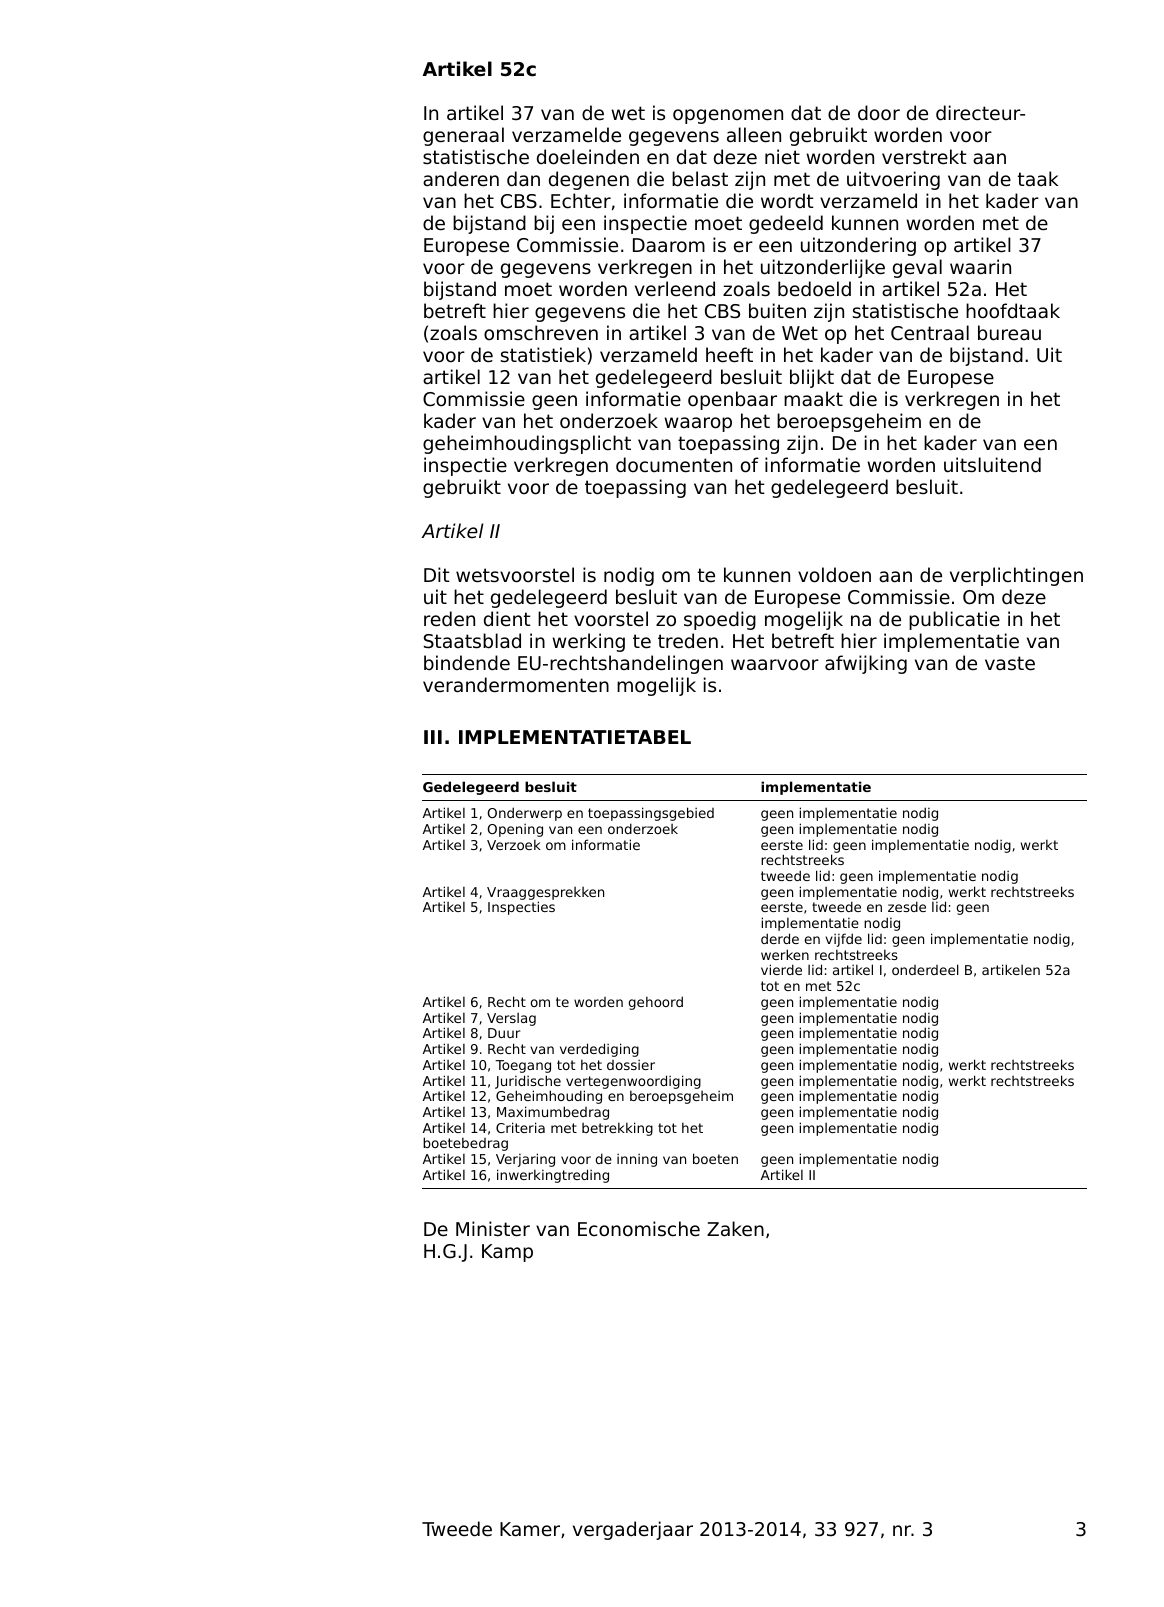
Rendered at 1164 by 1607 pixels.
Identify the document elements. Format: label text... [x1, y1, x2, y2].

table_header Gedelegeerd besluit [422, 775, 754, 800]
table_cell Artikel 8, Duur [422, 1026, 754, 1042]
table_cell Artikel 10, Toegang tot het dossier [422, 1058, 754, 1073]
table_cell geen implementatie nodig [754, 1010, 1087, 1026]
table_cell geen implementatie nodig, werkt rechtstreeks [754, 1058, 1087, 1073]
table_cell Artikel 11, Juridische vertegenwoordiging [422, 1073, 754, 1089]
subtitle Artikel II [422, 521, 1087, 543]
table_cell Artikel 2, Opening van een onderzoek [422, 822, 754, 837]
table_cell Artikel 14, Criteria met betrekking tot het boetebedrag [422, 1121, 754, 1152]
table_cell geen implementatie nodig, werkt rechtstreeks [754, 1073, 1087, 1089]
table_cell Artikel 13, Maximumbedrag [422, 1105, 754, 1121]
table_cell geen implementatie nodig [754, 1089, 1087, 1105]
text Dit wetsvoorstel is nodig om te kunnen voldoen aan de verplichtingen uit het gedelegeerd besluit van de Europese Commissie. Om deze reden dient het voorstel zo spoedig mogelijk na de publicatie in het Staatsblad in werking te treden. Het betreft hier implementatie van bindende EU-rechtshandelingen waarvoor afwijking van de vaste verandermomenten mogelijk is. [422, 565, 1087, 697]
subtitle Artikel 52c [422, 59, 1087, 81]
table_cell Artikel 15, Verjaring voor de inning van boeten [422, 1152, 754, 1168]
table_cell geen implementatie nodig [754, 1152, 1087, 1168]
text De Minister van Economische Zaken, H.G.J. Kamp [422, 1219, 1087, 1263]
table_cell geen implementatie nodig [754, 995, 1087, 1010]
table_cell Artikel 7, Verslag [422, 1010, 754, 1026]
table_cell Artikel II [754, 1168, 1087, 1188]
table_cell Artikel 9. Recht van verdediging [422, 1042, 754, 1058]
table_cell eerste, tweede en zesde lid: geen implementatie nodig derde en vijfde lid: geen implementatie nodig, werken rechtstreeks vierde lid: artikel I, onderdeel B, artikelen 52a tot en met 52c [754, 900, 1087, 995]
table_cell geen implementatie nodig, werkt rechtstreeks [754, 885, 1087, 900]
table_cell Artikel 12, Geheimhouding en beroepsgeheim [422, 1089, 754, 1105]
table_cell Artikel 6, Recht om te worden gehoord [422, 995, 754, 1010]
table_cell geen implementatie nodig [754, 1026, 1087, 1042]
table_cell Artikel 1, Onderwerp en toepassingsgebied [422, 801, 754, 822]
table_cell geen implementatie nodig [754, 1121, 1087, 1152]
table_cell Artikel 4, Vraaggesprekken [422, 885, 754, 900]
table_cell geen implementatie nodig [754, 801, 1087, 822]
table_cell Artikel 5, Inspecties [422, 900, 754, 995]
table_cell geen implementatie nodig [754, 822, 1087, 837]
table_cell geen implementatie nodig [754, 1105, 1087, 1121]
table_cell geen implementatie nodig [754, 1042, 1087, 1058]
table_cell Artikel 3, Verzoek om informatie [422, 838, 754, 884]
table_cell eerste lid: geen implementatie nodig, werkt rechtstreeks tweede lid: geen implementatie nodig [754, 838, 1087, 884]
table_cell Artikel 16, inwerkingtreding [422, 1168, 754, 1188]
table_header implementatie [754, 775, 1087, 800]
text In artikel 37 van de wet is opgenomen dat de door de directeur-generaal verzamelde gegevens alleen gebruikt worden voor statistische doeleinden en dat deze niet worden verstrekt aan anderen dan degenen die belast zijn met de uitvoering van de taak van het CBS. Echter, informatie die wordt verzameld in het kader van de bijstand bij een inspectie moet gedeeld kunnen worden met de Europese Commissie. Daarom is er een uitzondering op artikel 37 voor de gegevens verkregen in het uitzonderlijke geval waarin bijstand moet worden verleend zoals bedoeld in artikel 52a. Het betreft hier gegevens die het CBS buiten zijn statistische hoofdtaak (zoals omschreven in artikel 3 van de Wet op het Centraal bureau voor de statistiek) verzameld heeft in het kader van de bijstand. Uit artikel 12 van het gedelegeerd besluit blijkt dat de Europese Commissie geen informatie openbaar maakt die is verkregen in het kader van het onderzoek waarop het beroepsgeheim en de geheimhoudingsplicht van toepassing zijn. De in het kader van een inspectie verkregen documenten of informatie worden uitsluitend gebruikt voor de toepassing van het gedelegeerd besluit. [422, 103, 1087, 499]
subtitle III. IMPLEMENTATIETABEL [422, 727, 1087, 749]
